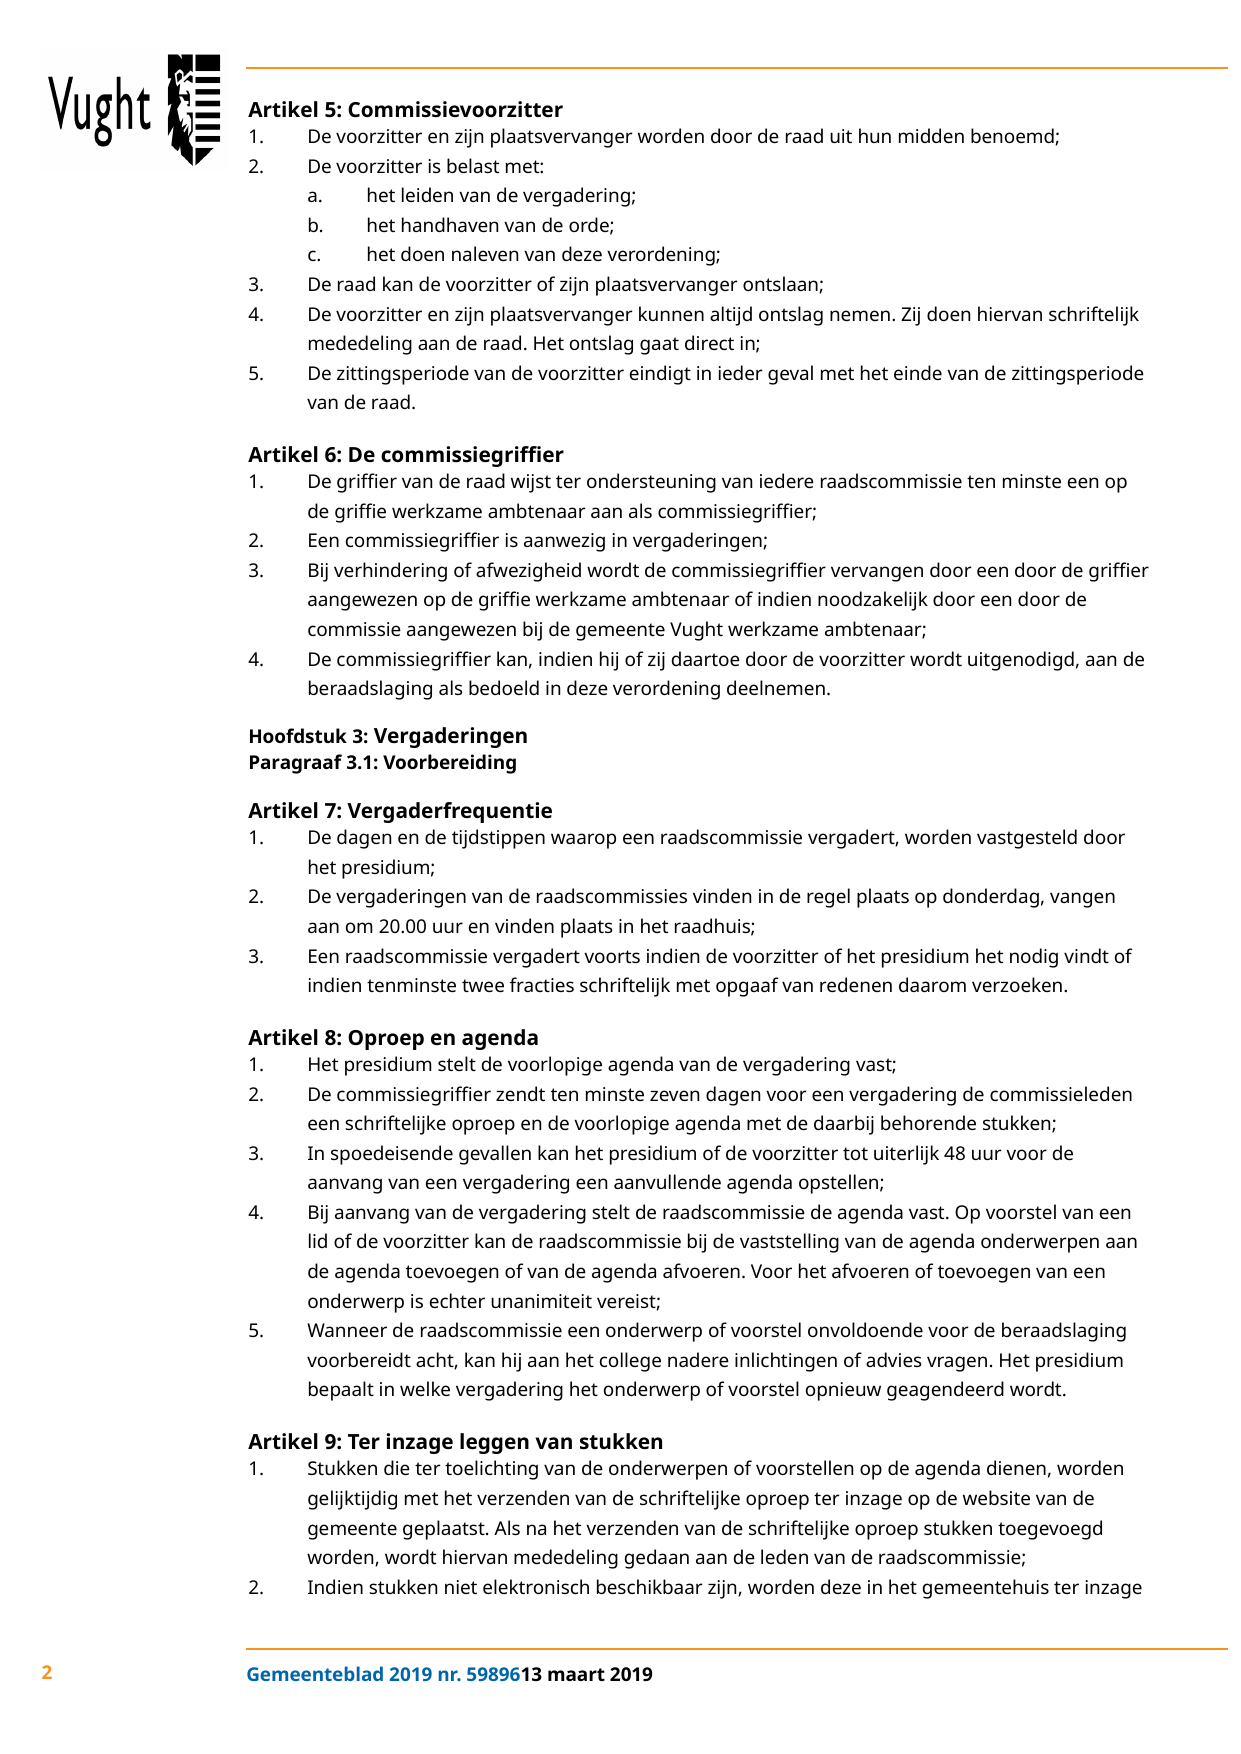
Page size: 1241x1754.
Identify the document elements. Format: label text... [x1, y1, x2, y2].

list Het presidium stelt de voorlopige agenda van de vergadering vast; [248, 1051, 1152, 1077]
list De zittingsperiode van de voorzitter eindigt in ieder geval met het einde van de zittingsperiode van de raad. [248, 360, 1152, 415]
list De vergaderingen van de raadscommissies vinden in de regel plaats op donderdag, vangen aan om 20.00 uur en vinden plaats in het raadhuis; [248, 884, 1152, 939]
list het leiden van de vergadering; [307, 182, 1152, 208]
text Artikel 9: Ter inzage leggen van stukken [248, 1427, 1152, 1456]
list De raad kan de voorzitter of zijn plaatsvervanger ontslaan; [248, 271, 1152, 297]
text Paragraaf 3.1: Voorbereiding [248, 749, 1152, 775]
text Artikel 8: Oproep en agenda [248, 1023, 1152, 1051]
text Artikel 7: Vergaderfrequentie [248, 796, 1152, 824]
list De voorzitter en zijn plaatsvervanger kunnen altijd ontslag nemen. Zij doen hiervan schriftelijk mededeling aan de raad. Het ontslag gaat direct in; [248, 301, 1152, 356]
list De voorzitter is belast met: [248, 153, 1152, 178]
text Artikel 5: Commissievoorzitter [248, 95, 1152, 123]
list Een commissiegriffier is aanwezig in vergaderingen; [248, 527, 1152, 553]
list Bij aanvang van de vergadering stelt de raadscommissie de agenda vast. Op voorstel van een lid of de voorzitter kan de raadscommissie bij de vaststelling van de agenda onderwerpen aan de agenda toevoegen of van de agenda afvoeren. Voor het afvoeren of toevoegen van een onderwerp is echter unanimiteit vereist; [248, 1199, 1152, 1314]
list het doen naleven van deze verordening; [307, 242, 1152, 267]
list De commissiegriffier kan, indien hij of zij daartoe door de voorzitter wordt uitgenodigd, aan de beraadslaging als bedoeld in deze verordening deelnemen. [248, 646, 1152, 701]
text Artikel 6: De commissiegriffier [248, 440, 1152, 468]
list Een raadscommissie vergadert voorts indien de voorzitter of het presidium het nodig vindt of indien tenminste twee fracties schriftelijk met opgaaf van redenen daarom verzoeken. [248, 943, 1152, 998]
list Stukken die ter toelichting van de onderwerpen of voorstellen op de agenda dienen, worden gelijktijdig met het verzenden van de schriftelijke oproep ter inzage op de website van de gemeente geplaatst. Als na het verzenden van de schriftelijke oproep stukken toegevoegd worden, wordt hiervan mededeling gedaan aan de leden van de raadscommissie; [248, 1456, 1152, 1570]
list Indien stukken niet elektronisch beschikbaar zijn, worden deze in het gemeentehuis ter inzage [248, 1574, 1152, 1599]
list De dagen en de tijdstippen waarop een raadscommissie vergadert, worden vastgesteld door het presidium; [248, 824, 1152, 880]
list De griffier van de raad wijst ter ondersteuning van iedere raadscommissie ten minste een op de griffie werkzame ambtenaar aan als commissiegriffier; [248, 468, 1152, 524]
list Wanneer de raadscommissie een onderwerp of voorstel onvoldoende voor de beraadslaging voorbereidt acht, kan hij aan het college nadere inlichtingen of advies vragen. Het presidium bepaalt in welke vergadering het onderwerp of voorstel opnieuw geagendeerd wordt. [248, 1317, 1152, 1402]
list het handhaven van de orde; [307, 212, 1152, 238]
list In spoedeisende gevallen kan het presidium of de voorzitter tot uiterlijk 48 uur voor de aanvang van een vergadering een aanvullende agenda opstellen; [248, 1140, 1152, 1195]
list Bij verhindering of afwezigheid wordt de commissiegriffier vervangen door een door de griffier aangewezen op de griffie werkzame ambtenaar of indien noodzakelijk door een door de commissie aangewezen bij de gemeente Vught werkzame ambtenaar; [248, 557, 1152, 642]
list De commissiegriffier zendt ten minste zeven dagen voor een vergadering de commissieleden een schriftelijke oproep en de voorlopige agenda met de daarbij behorende stukken; [248, 1081, 1152, 1136]
picture [41, 47, 231, 172]
text Hoofdstuk 3: Vergaderingen [248, 721, 1152, 749]
list De voorzitter en zijn plaatsvervanger worden door de raad uit hun midden benoemd; [248, 123, 1152, 149]
